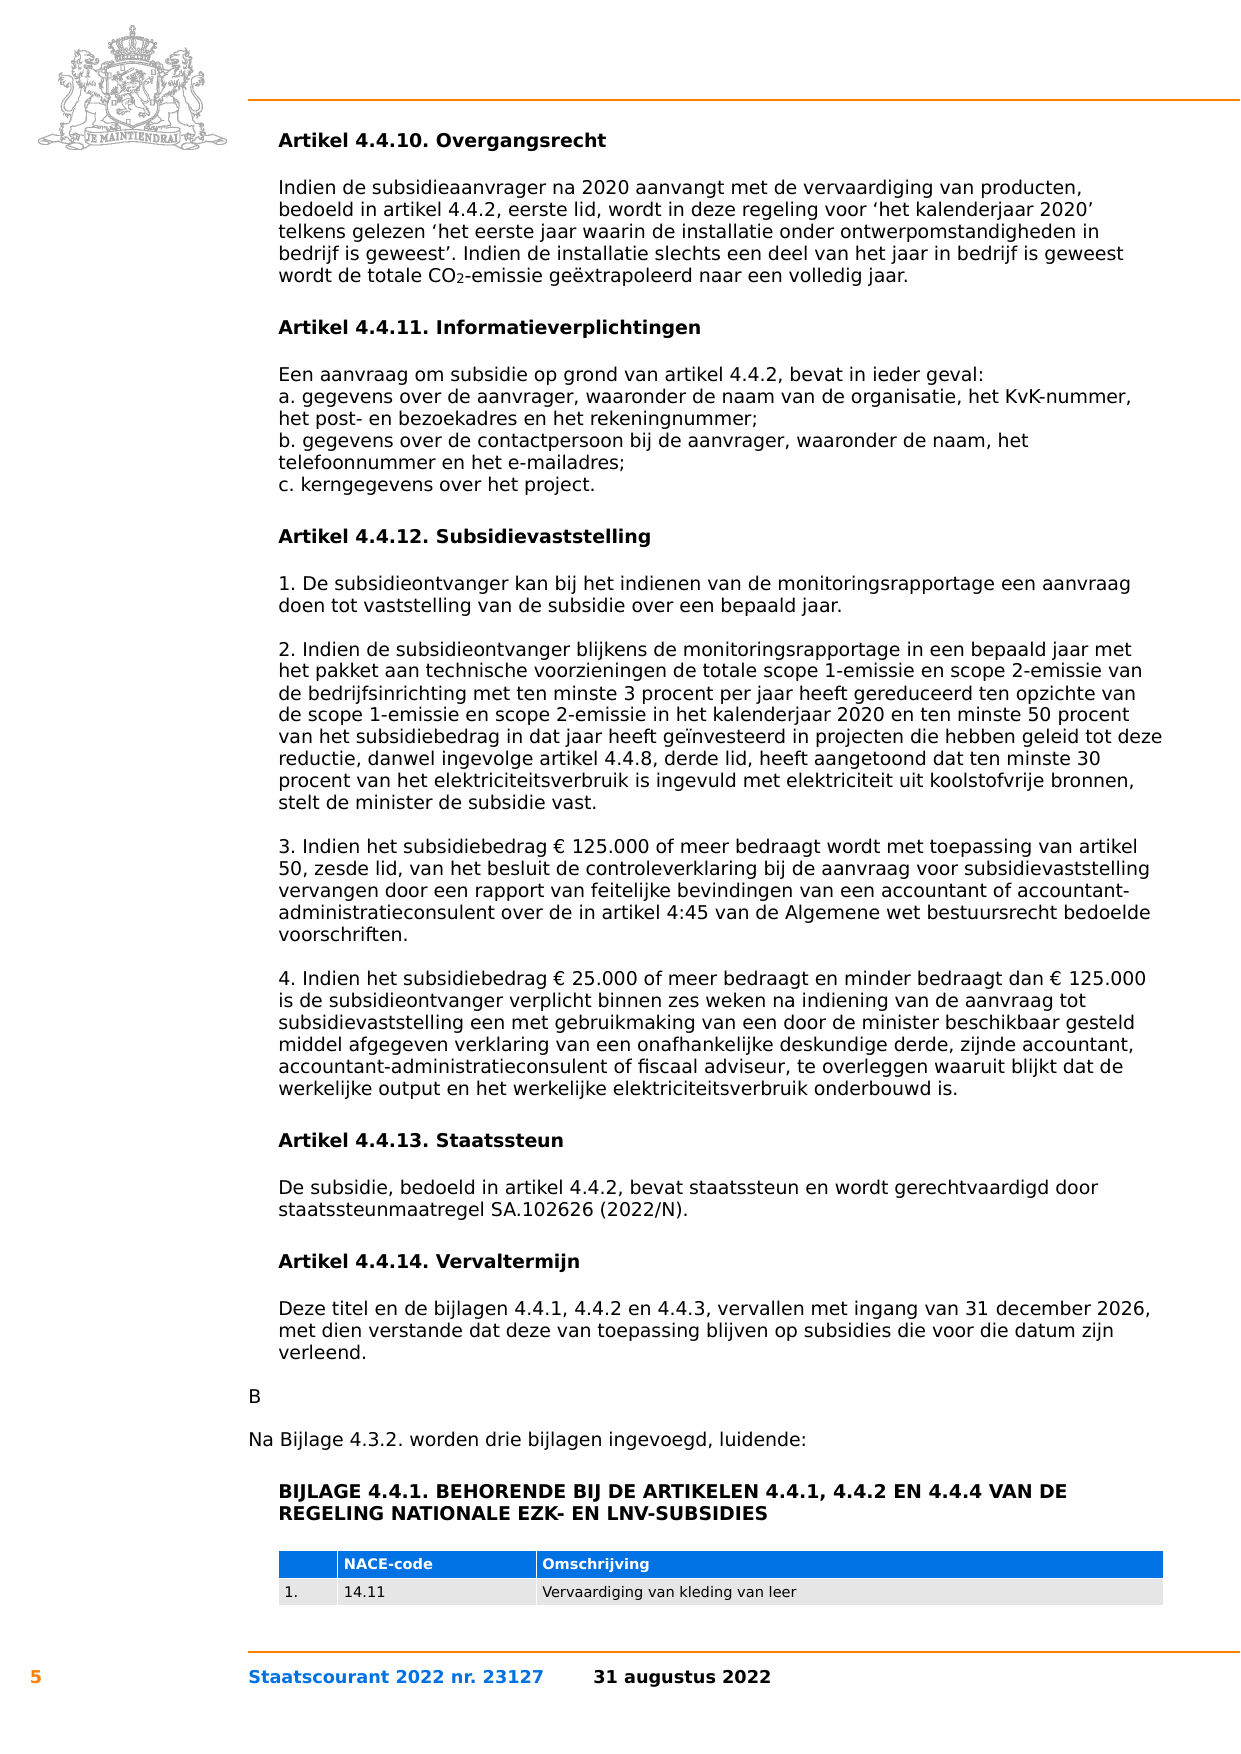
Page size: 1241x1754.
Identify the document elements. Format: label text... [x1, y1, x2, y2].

table_header [279, 1551, 337, 1578]
table_header NACE-code [338, 1551, 536, 1578]
subtitle Artikel 4.4.14. Vervaltermijn [278, 1251, 1163, 1273]
subtitle BIJLAGE 4.4.1. BEHORENDE BIJ DE ARTIKELEN 4.4.1, 4.4.2 EN 4.4.4 VAN DE REGELING NATIONALE EZK- EN LNV-SUBSIDIES [278, 1481, 1163, 1525]
table_cell 1. [279, 1579, 337, 1605]
subtitle Artikel 4.4.13. Staatssteun [278, 1130, 1163, 1152]
table_header Omschrijving [537, 1551, 1163, 1578]
text 1. De subsidieontvanger kan bij het indienen van de monitoringsrapportage een aanvraag doen tot vaststelling van de subsidie over een bepaald jaar. [278, 573, 1163, 617]
text Na Bijlage 4.3.2. worden drie bijlagen ingevoegd, luidende: [248, 1429, 1163, 1451]
picture [38, 25, 227, 150]
text b. gegevens over de contactpersoon bij de aanvrager, waaronder de naam, het telefoonnummer en het e-mailadres; [278, 430, 1163, 474]
table_cell 14.11 [338, 1579, 536, 1605]
subtitle Artikel 4.4.12. Subsidievaststelling [278, 526, 1163, 548]
text c. kerngegevens over het project. [278, 474, 1163, 496]
text Deze titel en de bijlagen 4.4.1, 4.4.2 en 4.4.3, vervallen met ingang van 31 december 2026, met dien verstande dat deze van toepassing blijven op subsidies die voor die datum zijn verleend. [278, 1298, 1163, 1364]
text B [248, 1386, 1163, 1407]
text 3. Indien het subsidiebedrag € 125.000 of meer bedraagt wordt met toepassing van artikel 50, zesde lid, van het besluit de controleverklaring bij de aanvraag voor subsidievaststelling vervangen door een rapport van feitelijke bevindingen van een accountant of accountant-administratieconsulent over de in artikel 4:45 van de Algemene wet bestuursrecht bedoelde voorschriften. [278, 836, 1163, 946]
text Indien de subsidieaanvrager na 2020 aanvangt met de vervaardiging van producten, bedoeld in artikel 4.4.2, eerste lid, wordt in deze regeling voor ‘het kalenderjaar 2020’ telkens gelezen ‘het eerste jaar waarin de installatie onder ontwerpomstandigheden in bedrijf is geweest’. Indien de installatie slechts een deel van het jaar in bedrijf is geweest wordt de totale CO2-emissie geëxtrapoleerd naar een volledig jaar. [278, 177, 1163, 287]
text De subsidie, bedoeld in artikel 4.4.2, bevat staatssteun en wordt gerechtvaardigd door staatssteunmaatregel SA.102626 (2022/N). [278, 1177, 1163, 1221]
text Een aanvraag om subsidie op grond van artikel 4.4.2, bevat in ieder geval: [278, 364, 1163, 386]
subtitle Artikel 4.4.11. Informatieverplichtingen [278, 317, 1163, 339]
table_cell Vervaardiging van kleding van leer [537, 1579, 1163, 1605]
subtitle Artikel 4.4.10. Overgangsrecht [278, 130, 1163, 152]
text 2. Indien de subsidieontvanger blijkens de monitoringsrapportage in een bepaald jaar met het pakket aan technische voorzieningen de totale scope 1-emissie en scope 2-emissie van de bedrijfsinrichting met ten minste 3 procent per jaar heeft gereduceerd ten opzichte van de scope 1-emissie en scope 2-emissie in het kalenderjaar 2020 en ten minste 50 procent van het subsidiebedrag in dat jaar heeft geïnvesteerd in projecten die hebben geleid tot deze reductie, danwel ingevolge artikel 4.4.8, derde lid, heeft aangetoond dat ten minste 30 procent van het elektriciteitsverbruik is ingevuld met elektriciteit uit koolstofvrije bronnen, stelt de minister de subsidie vast. [278, 638, 1163, 814]
text 4. Indien het subsidiebedrag € 25.000 of meer bedraagt en minder bedraagt dan € 125.000 is de subsidieontvanger verplicht binnen zes weken na indiening van de aanvraag tot subsidievaststelling een met gebruikmaking van een door de minister beschikbaar gesteld middel afgegeven verklaring van een onafhankelijke deskundige derde, zijnde accountant, accountant-administratieconsulent of fiscaal adviseur, te overleggen waaruit blijkt dat de werkelijke output en het werkelijke elektriciteitsverbruik onderbouwd is. [278, 968, 1163, 1100]
text a. gegevens over de aanvrager, waaronder de naam van de organisatie, het KvK-nummer, het post- en bezoekadres en het rekeningnummer; [278, 386, 1163, 430]
